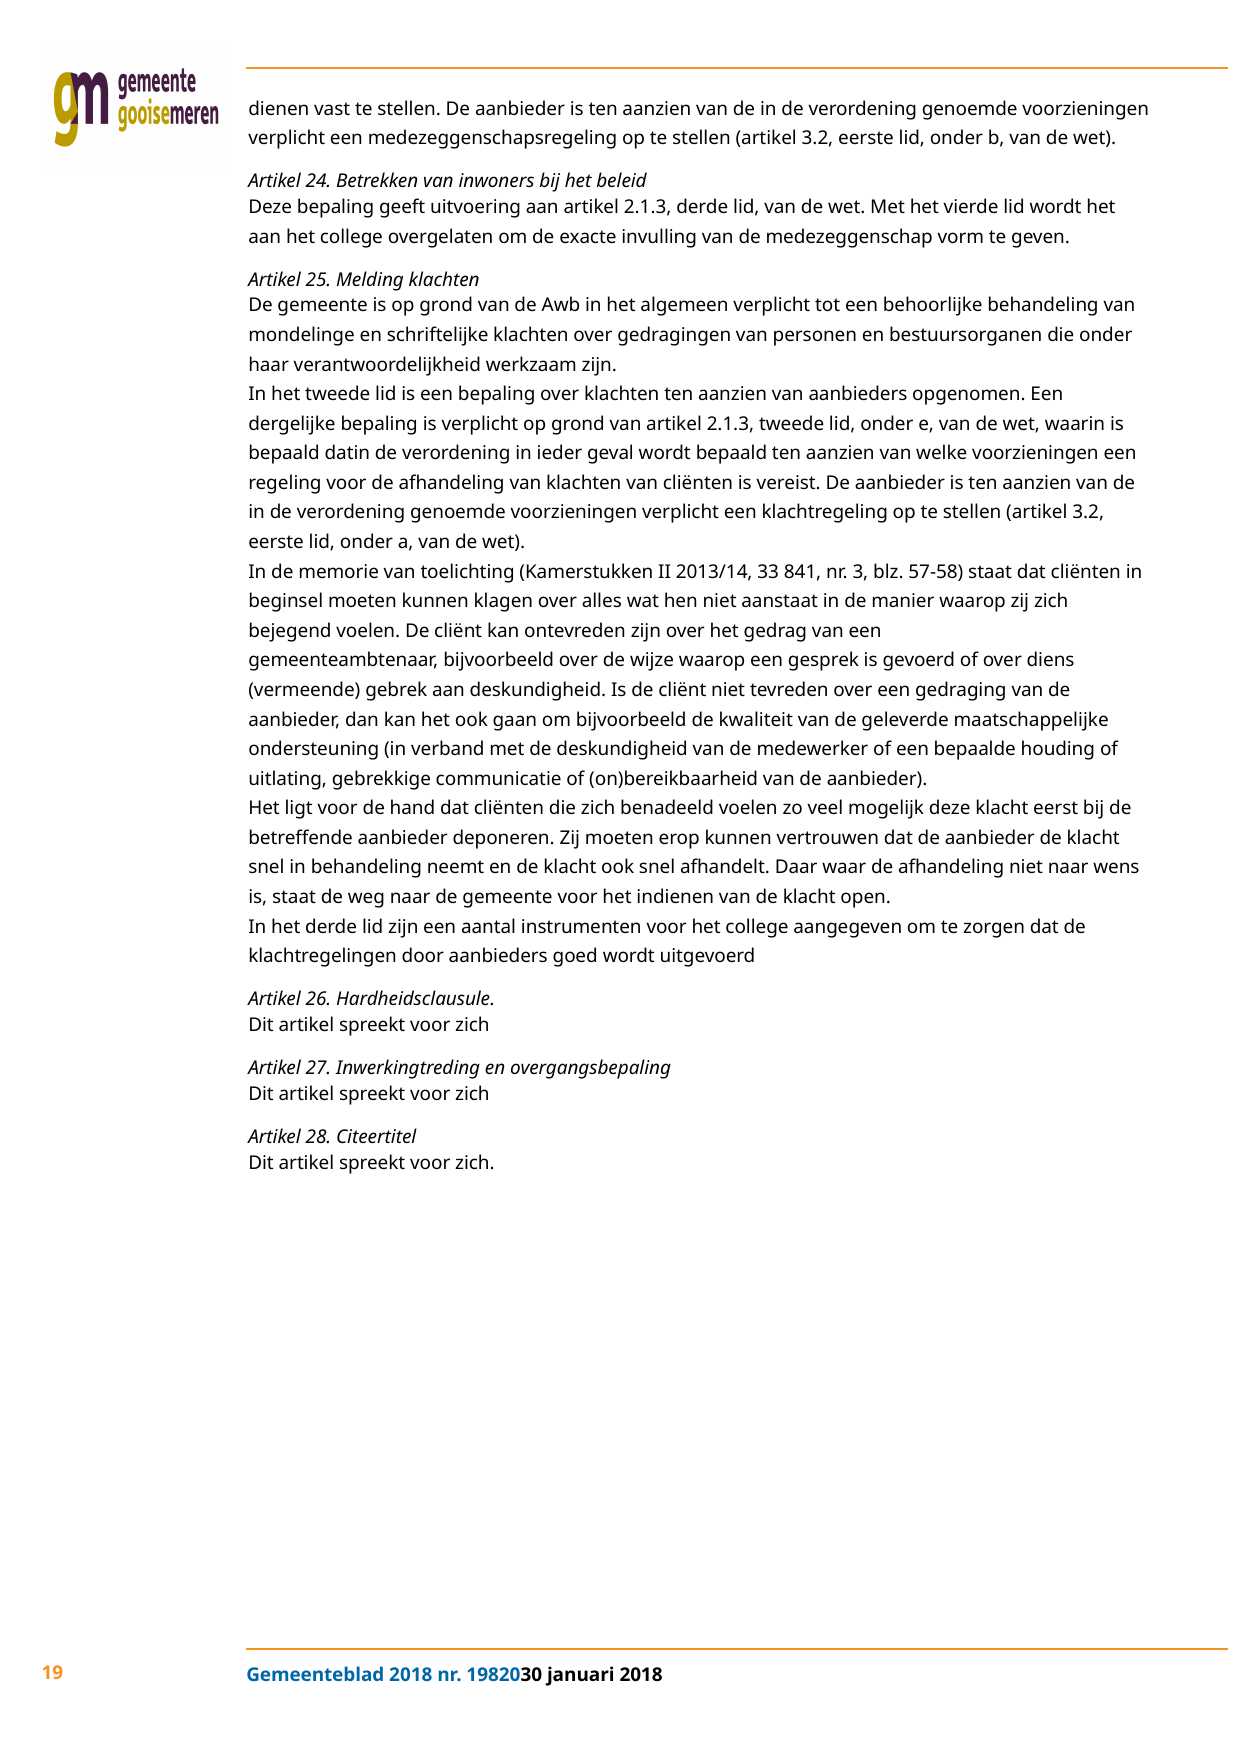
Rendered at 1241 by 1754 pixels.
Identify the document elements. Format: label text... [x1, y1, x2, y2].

text Artikel 27. Inwerkingtreding en overgangsbepaling [248, 1054, 1152, 1080]
text Artikel 26. Hardheidsclausule. [248, 986, 1152, 1011]
text Het ligt voor de hand dat cliënten die zich benadeeld voelen zo veel mogelijk deze klacht eerst bij de betreffende aanbieder deponeren. Zij moeten erop kunnen vertrouwen dat de aanbieder de klacht snel in behandeling neemt en de klacht ook snel afhandelt. Daar waar de afhandeling niet naar wens is, staat de weg naar de gemeente voor het indienen van de klacht open. [248, 794, 1152, 909]
text In het derde lid zijn een aantal instrumenten voor het college aangegeven om te zorgen dat de klachtregelingen door aanbieders goed wordt uitgevoerd [248, 913, 1152, 968]
text Dit artikel spreekt voor zich [248, 1011, 1152, 1037]
picture [41, 47, 231, 172]
text dienen vast te stellen. De aanbieder is ten aanzien van de in de verordening genoemde voorzieningen verplicht een medezeggenschapsregeling op te stellen (artikel 3.2, eerste lid, onder b, van de wet). [248, 95, 1152, 150]
text In het tweede lid is een bepaling over klachten ten aanzien van aanbieders opgenomen. Een dergelijke bepaling is verplicht op grond van artikel 2.1.3, tweede lid, onder e, van de wet, waarin is bepaald datin de verordening in ieder geval wordt bepaald ten aanzien van welke voorzieningen een regeling voor de afhandeling van klachten van cliënten is vereist. De aanbieder is ten aanzien van de in de verordening genoemde voorzieningen verplicht een klachtregeling op te stellen (artikel 3.2, eerste lid, onder a, van de wet). [248, 380, 1152, 554]
text Artikel 28. Citeertitel [248, 1123, 1152, 1149]
text Artikel 25. Melding klachten [248, 266, 1152, 292]
text Deze bepaling geeft uitvoering aan artikel 2.1.3, derde lid, van de wet. Met het vierde lid wordt het aan het college overgelaten om de exacte invulling van de medezeggenschap vorm te geven. [248, 193, 1152, 248]
text De gemeente is op grond van de Awb in het algemeen verplicht tot een behoorlijke behandeling van mondelinge en schriftelijke klachten over gedragingen van personen en bestuursorganen die onder haar verantwoordelijkheid werkzaam zijn. [248, 292, 1152, 377]
text Dit artikel spreekt voor zich. [248, 1149, 1152, 1175]
text Dit artikel spreekt voor zich [248, 1080, 1152, 1106]
text In de memorie van toelichting (Kamerstukken II 2013/14, 33 841, nr. 3, blz. 57-58) staat dat cliënten in beginsel moeten kunnen klagen over alles wat hen niet aanstaat in de manier waarop zij zich bejegend voelen. De cliënt kan ontevreden zijn over het gedrag van een gemeenteambtenaar, bijvoorbeeld over de wijze waarop een gesprek is gevoerd of over diens (vermeende) gebrek aan deskundigheid. Is de cliënt niet tevreden over een gedraging van de aanbieder, dan kan het ook gaan om bijvoorbeeld de kwaliteit van de geleverde maatschappelijke ondersteuning (in verband met de deskundigheid van de medewerker of een bepaalde houding of uitlating, gebrekkige communicatie of (on)bereikbaarheid van de aanbieder). [248, 558, 1152, 791]
text Artikel 24. Betrekken van inwoners bij het beleid [248, 167, 1152, 193]
